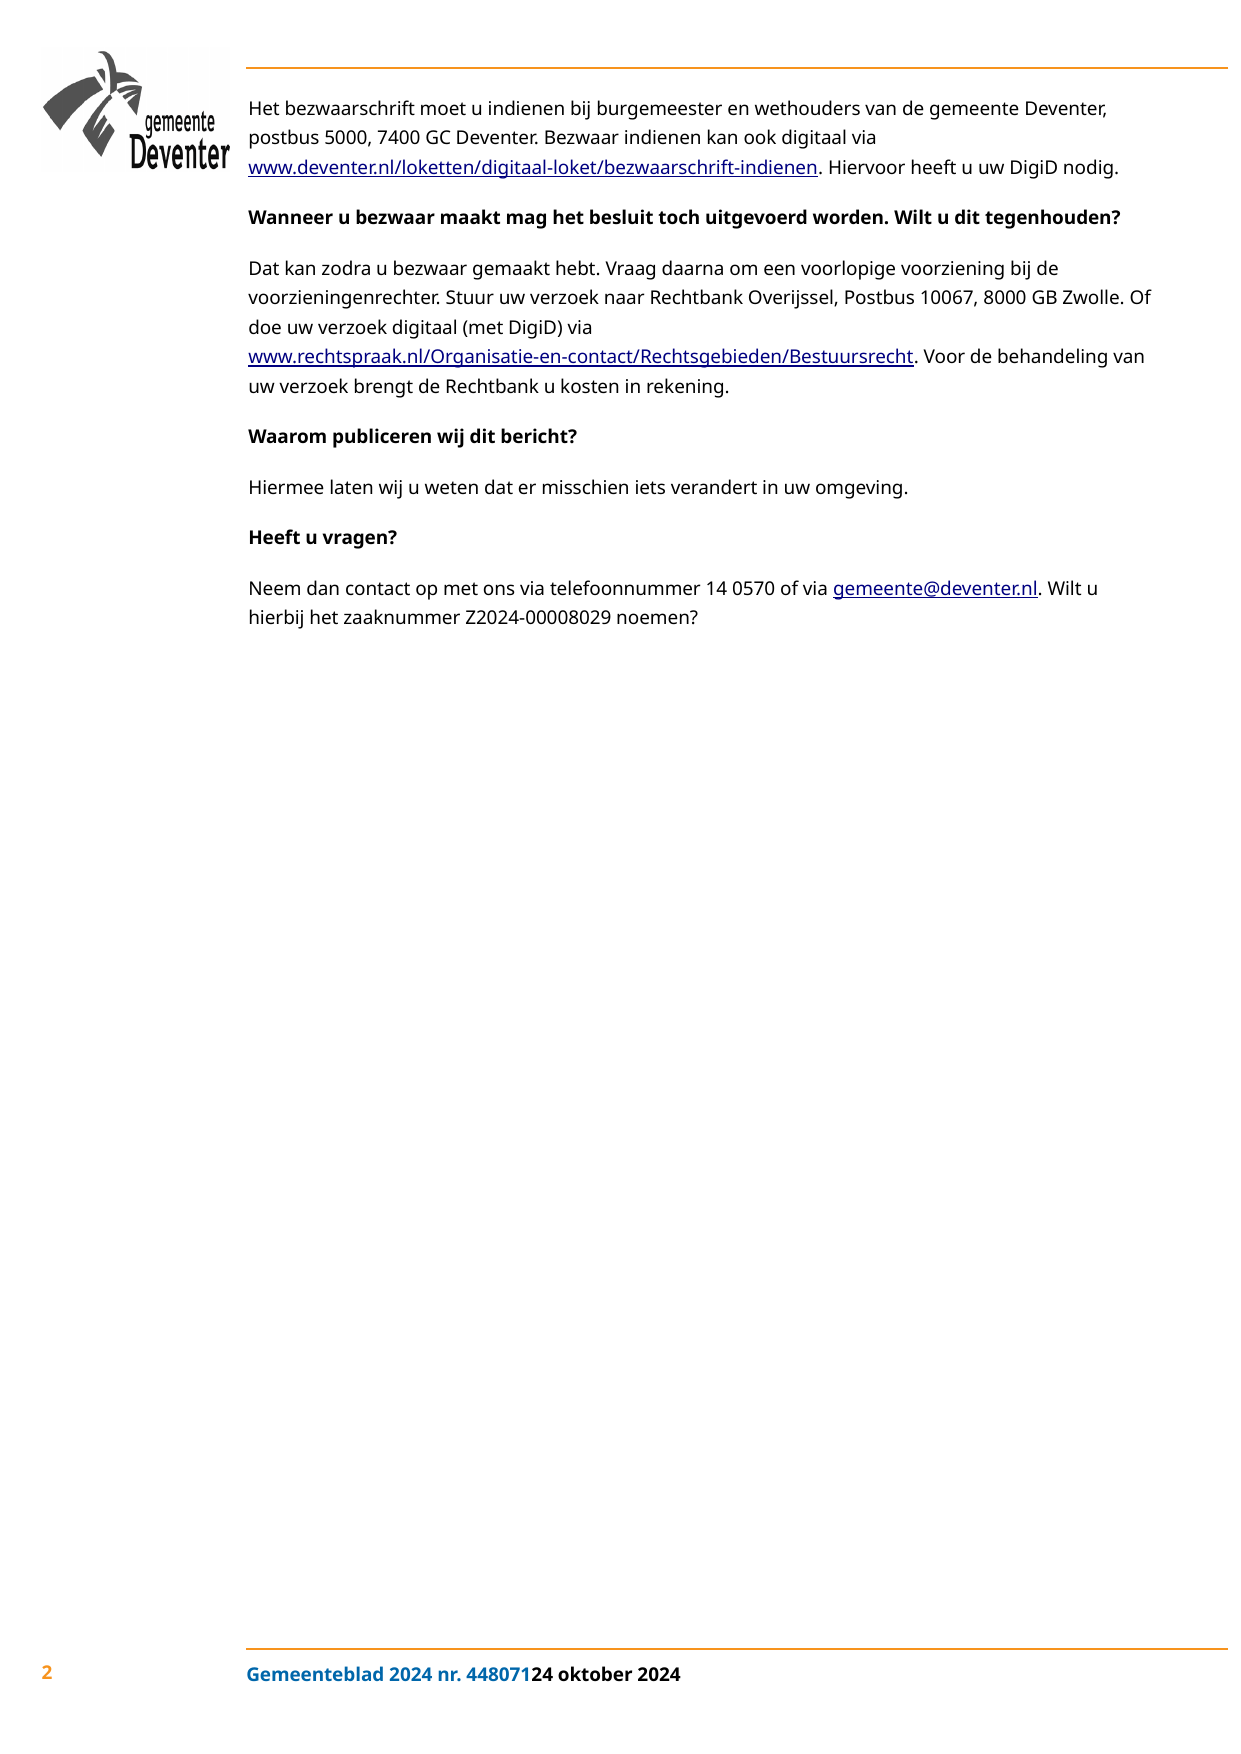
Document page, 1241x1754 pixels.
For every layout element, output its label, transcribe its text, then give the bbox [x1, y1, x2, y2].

text Wanneer u bezwaar maakt mag het besluit toch uitgevoerd worden. Wilt u dit tegenhouden? [248, 204, 1152, 230]
picture [41, 47, 231, 172]
text Waarom publiceren wij dit bericht? [248, 423, 1152, 449]
text Hiermee laten wij u weten dat er misschien iets verandert in uw omgeving. [248, 474, 1152, 500]
text Het bezwaarschrift moet u indienen bij burgemeester en wethouders van de gemeente Deventer, postbus 5000, 7400 GC Deventer. Bezwaar indienen kan ook digitaal via www.deventer.nl/loketten/digitaal-loket/bezwaarschrift-indienen. Hiervoor heeft u uw DigiD nodig. [248, 95, 1152, 180]
text Neem dan contact op met ons via telefoonnummer 14 0570 of via gemeente@deventer.nl. Wilt u hierbij het zaaknummer Z2024-00008029 noemen? [248, 575, 1152, 630]
text Dat kan zodra u bezwaar gemaakt hebt. Vraag daarna om een voorlopige voorziening bij de voorzieningenrechter. Stuur uw verzoek naar Rechtbank Overijssel, Postbus 10067, 8000 GB Zwolle. Of doe uw verzoek digitaal (met DigiD) via www.rechtspraak.nl/Organisatie-en-contact/Rechtsgebieden/Bestuursrecht. Voor de behandeling van uw verzoek brengt de Rechtbank u kosten in rekening. [248, 255, 1152, 399]
text Heeft u vragen? [248, 524, 1152, 550]
